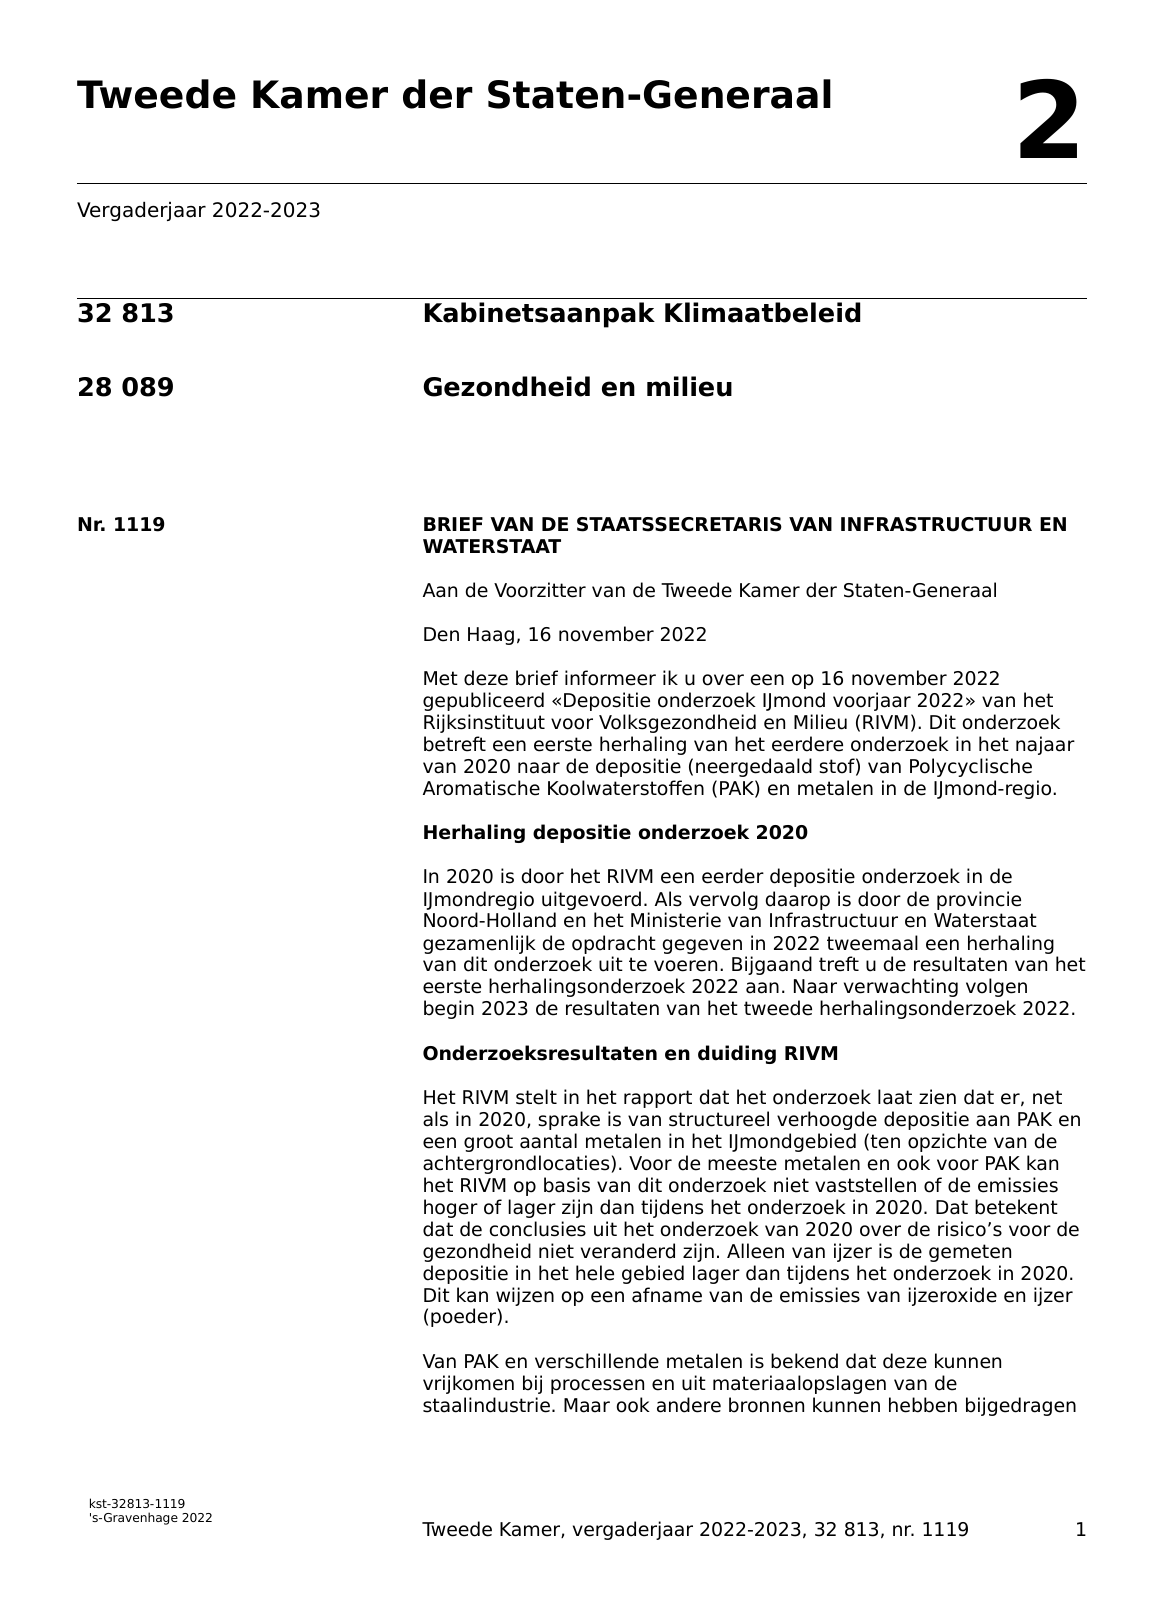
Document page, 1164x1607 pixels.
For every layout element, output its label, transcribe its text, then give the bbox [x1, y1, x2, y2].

table_cell Vergaderjaar 2022-2023 [77, 184, 1087, 298]
subtitle Onderzoeksresultaten en duiding RIVM [422, 1042, 1087, 1064]
subtitle Nr. 1119 BRIEF VAN DE STAATSSECRETARIS VAN INFRASTRUCTUUR EN WATERSTAAT [77, 514, 1087, 558]
text 's-Gravenhage 2022 [88, 1511, 323, 1525]
text In 2020 is door het RIVM een eerder depositie onderzoek in de IJmondregio uitgevoerd. Als vervolg daarop is door de provincie Noord-Holland en het Ministerie van Infrastructuur en Waterstaat gezamenlijk de opdracht gegeven in 2022 tweemaal een herhaling van dit onderzoek uit te voeren. Bijgaand treft u de resultaten van het eerste herhalingsonderzoek 2022 aan. Naar verwachting volgen begin 2023 de resultaten van het tweede herhalingsonderzoek 2022. [422, 866, 1087, 1020]
text Met deze brief informeer ik u over een op 16 november 2022 gepubliceerd «Depositie onderzoek IJmond voorjaar 2022» van het Rijksinstituut voor Volksgezondheid en Milieu (RIVM). Dit onderzoek betreft een eerste herhaling van het eerdere onderzoek in het najaar van 2020 naar de depositie (neergedaald stof) van Polycyclische Aromatische Koolwaterstoffen (PAK) en metalen in de IJmond-regio. [422, 668, 1087, 800]
subtitle 28 089 Gezondheid en milieu [77, 373, 1087, 403]
text Van PAK en verschillende metalen is bekend dat deze kunnen vrijkomen bij processen en uit materiaalopslagen van de staalindustrie. Maar ook andere bronnen kunnen hebben bijgedragen [422, 1351, 1087, 1417]
text Aan de Voorzitter van de Tweede Kamer der Staten-Generaal [422, 580, 1087, 602]
subtitle 32 813 Kabinetsaanpak Klimaatbeleid [77, 299, 1087, 329]
table_header 2 [886, 59, 1087, 183]
subtitle Herhaling depositie onderzoek 2020 [422, 822, 1087, 844]
text Den Haag, 16 november 2022 [422, 624, 1087, 646]
text kst-32813-1119 [88, 1497, 323, 1511]
table_header Tweede Kamer der Staten-Generaal [77, 59, 886, 183]
text Het RIVM stelt in het rapport dat het onderzoek laat zien dat er, net als in 2020, sprake is van structureel verhoogde depositie aan PAK en een groot aantal metalen in het IJmondgebied (ten opzichte van de achtergrondlocaties). Voor de meeste metalen en ook voor PAK kan het RIVM op basis van dit onderzoek niet vaststellen of de emissies hoger of lager zijn dan tijdens het onderzoek in 2020. Dat betekent dat de conclusies uit het onderzoek van 2020 over de risico’s voor de gezondheid niet veranderd zijn. Alleen van ijzer is de gemeten depositie in het hele gebied lager dan tijdens het onderzoek in 2020. Dit kan wijzen op een afname van de emissies van ijzeroxide en ijzer (poeder). [422, 1087, 1087, 1328]
